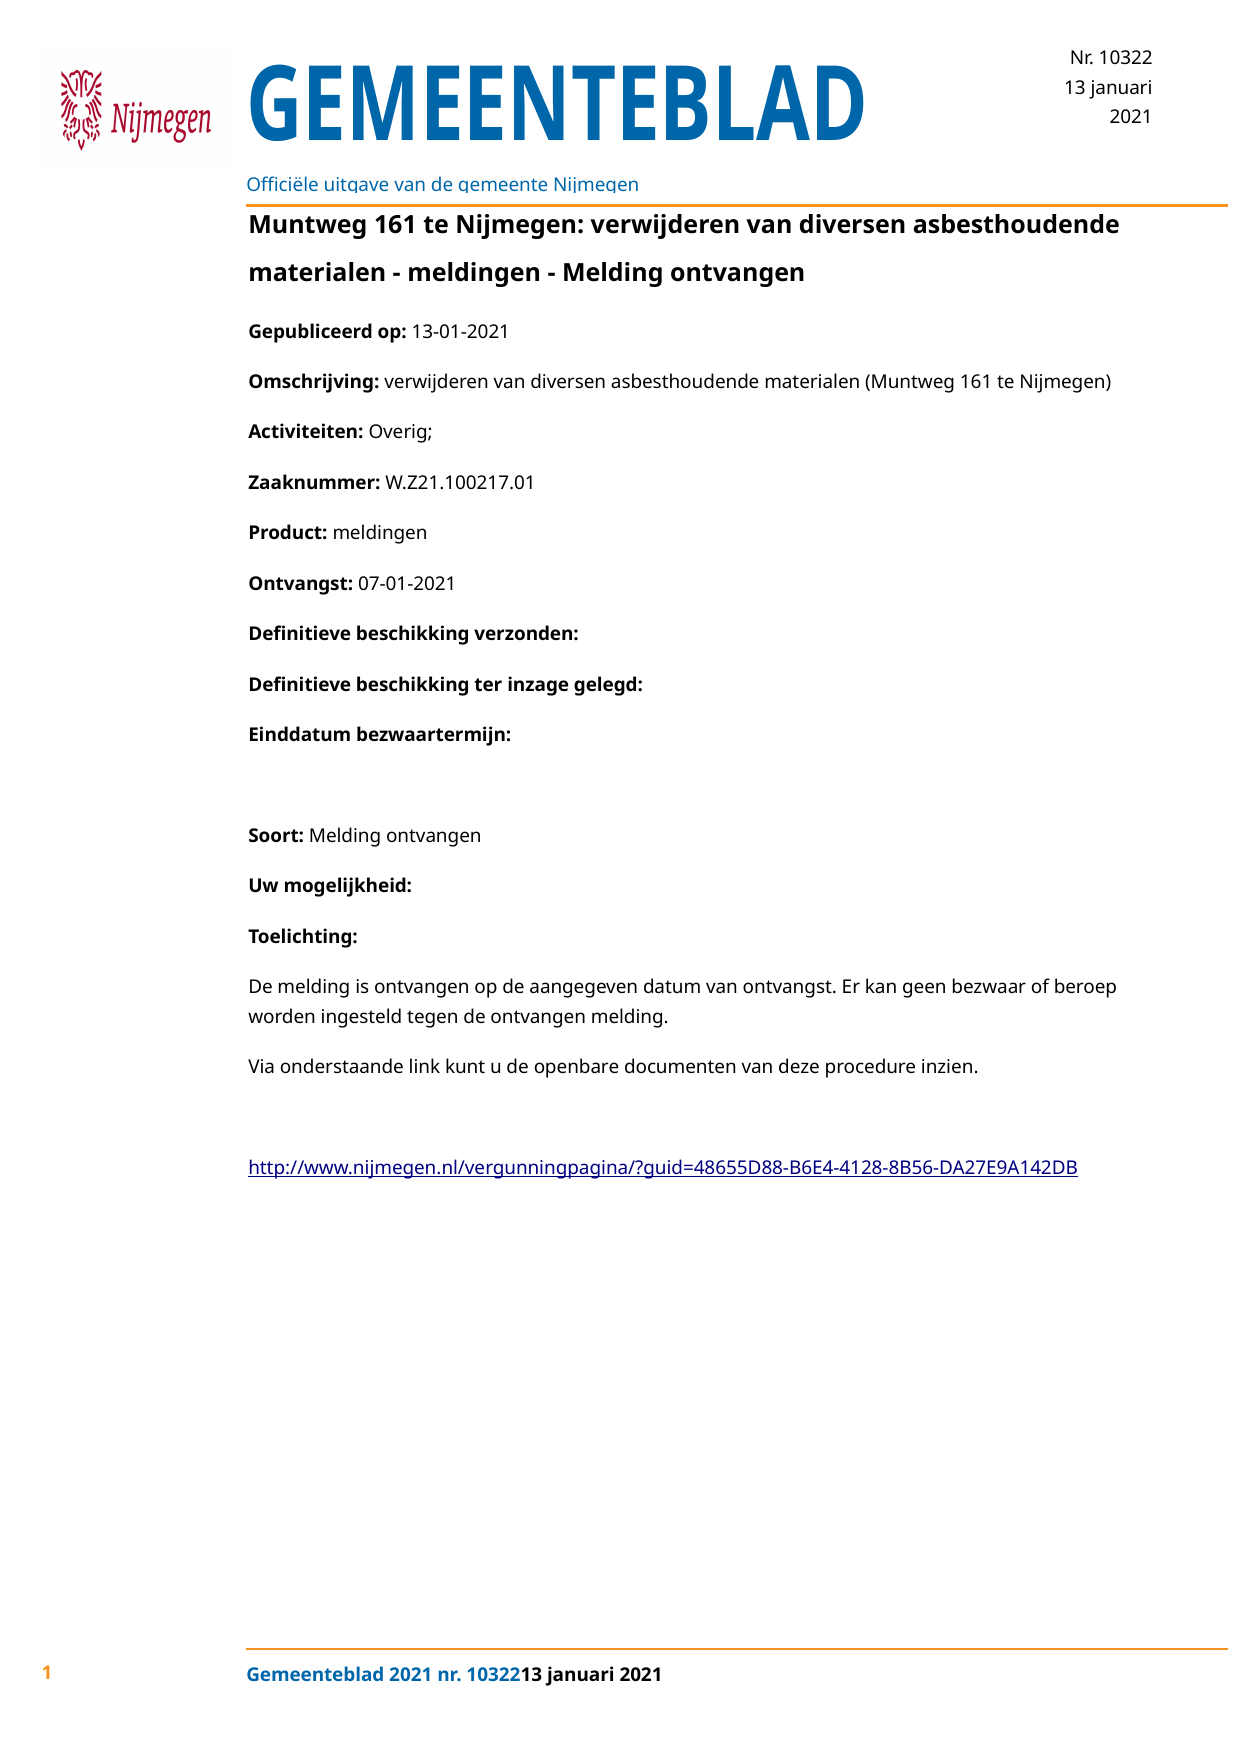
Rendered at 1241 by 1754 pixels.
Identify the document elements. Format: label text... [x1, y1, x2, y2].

text Ontvangst: 07-01-2021 [248, 570, 1152, 596]
text Toelichting: [248, 923, 1152, 949]
text Muntweg 161 te Nijmegen: verwijderen van diversen asbesthoudende materialen - meldingen - Melding ontvangen [248, 207, 1152, 288]
text Zaaknummer: W.Z21.100217.01 [248, 469, 1152, 495]
picture [41, 47, 231, 172]
text Omschrijving: verwijderen van diversen asbesthoudende materialen (Muntweg 161 te Nijmegen) [248, 368, 1152, 394]
text Product: meldingen [248, 519, 1152, 545]
text Definitieve beschikking ter inzage gelegd: [248, 671, 1152, 697]
text Uw mogelijkheid: [248, 872, 1152, 898]
text Einddatum bezwaartermijn: [248, 721, 1152, 747]
text De melding is ontvangen op de aangegeven datum van ontvangst. Er kan geen bezwaar of beroep worden ingesteld tegen de ontvangen melding. [248, 973, 1152, 1029]
text http://www.nijmegen.nl/vergunningpagina/?guid=48655D88-B6E4-4128-8B56-DA27E9A142DB [248, 1154, 1152, 1180]
text Gepubliceerd op: 13-01-2021 [248, 318, 1152, 344]
text Definitieve beschikking verzonden: [248, 620, 1152, 646]
text Activiteiten: Overig; [248, 419, 1152, 444]
text Soort: Melding ontvangen [248, 822, 1152, 848]
text Via onderstaande link kunt u de openbare documenten van deze procedure inzien. [248, 1053, 1152, 1079]
